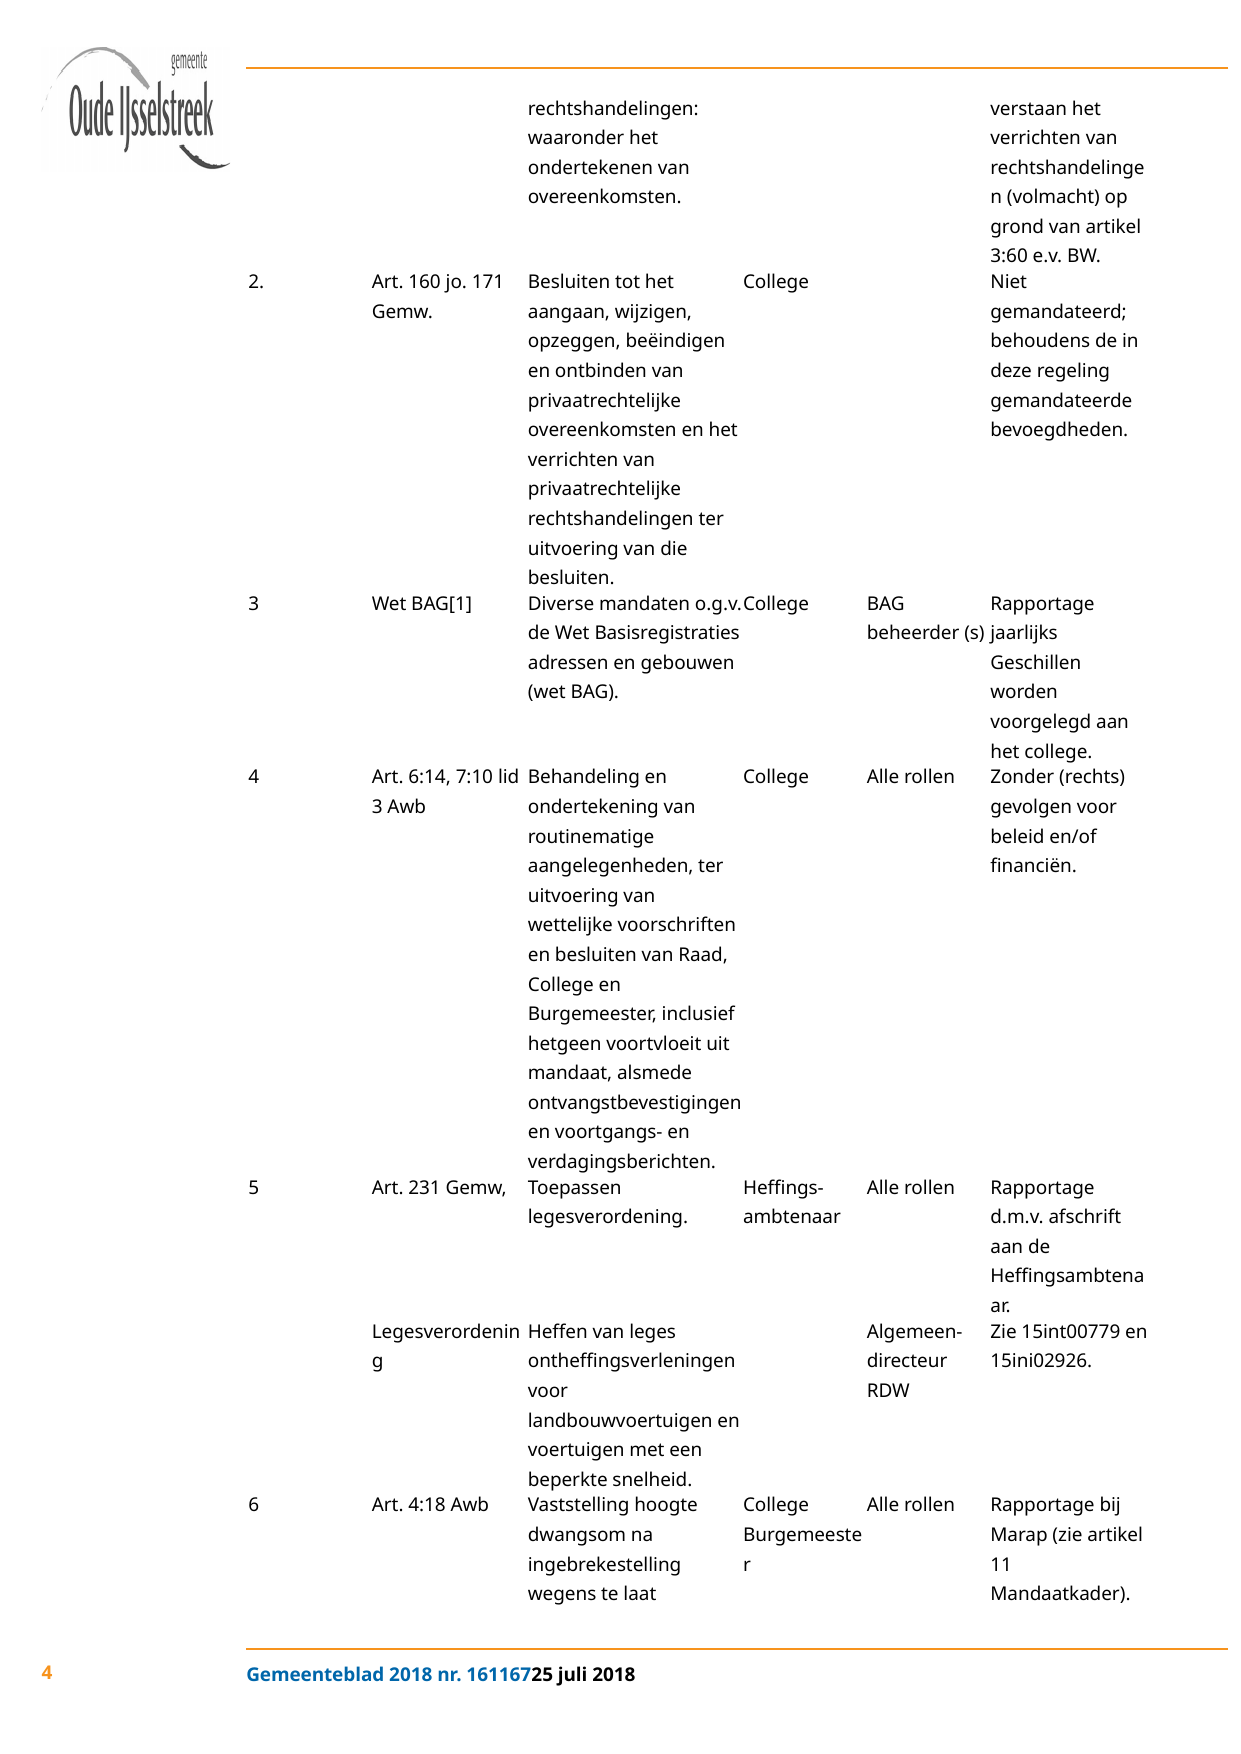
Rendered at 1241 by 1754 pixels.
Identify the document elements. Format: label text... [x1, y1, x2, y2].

table_cell Vaststelling hoogte dwangsom na ingebrekestelling wegens te laat [528, 1492, 743, 1606]
table_cell Alle rollen [867, 1174, 990, 1318]
table_cell [867, 95, 990, 268]
table_cell Besluiten tot het aangaan, wijzigen, opzeggen, beëindigen en ontbinden van privaatrechtelijke overeenkomsten en het verrichten van privaatrechtelijke rechtshandelingen ter uitvoering van die besluiten. [528, 269, 743, 590]
table_cell Art. 4:18 Awb [372, 1492, 528, 1606]
picture [41, 47, 231, 172]
table_cell [867, 269, 990, 590]
table_cell Rapportage jaarlijks Geschillen worden voorgelegd aan het college. [990, 590, 1152, 764]
table_cell 2. [248, 269, 372, 590]
table_cell verstaan het verrichten van rechtshandelingen (volmacht) op grond van artikel 3:60 e.v. BW. [990, 95, 1152, 268]
table_cell [248, 1318, 372, 1492]
table_cell Wet BAG[1] [372, 590, 528, 764]
table_cell Zonder (rechts) gevolgen voor beleid en/of financiën. [990, 764, 1152, 1174]
table_cell Niet gemandateerd; behoudens de in deze regeling gemandateerde bevoegdheden. [990, 269, 1152, 590]
table_cell College [743, 269, 867, 590]
table_cell Heffen van leges ontheffingsverleningen voor landbouwvoertuigen en voertuigen met een beperkte snelheid. [528, 1318, 743, 1492]
table_cell Zie 15int00779 en 15ini02926. [990, 1318, 1152, 1492]
table_cell Behandeling en ondertekening van routinematige aangelegenheden, ter uitvoering van wettelijke voorschriften en besluiten van Raad, College en Burgemeester, inclusief hetgeen voortvloeit uit mandaat, alsmede ontvangstbevestigingen en voortgangs- en verdagingsberichten. [528, 764, 743, 1174]
table_cell Rapportage d.m.v. afschrift aan de Heffingsambtenaar. [990, 1174, 1152, 1318]
table_cell Art. 231 Gemw, [372, 1174, 528, 1318]
table_cell Algemeen- directeur RDW [867, 1318, 990, 1492]
table_cell Rapportage bij Marap (zie artikel 11 Mandaatkader). [990, 1492, 1152, 1606]
table_cell College [743, 590, 867, 764]
table_cell BAG beheerder (s) [867, 590, 990, 764]
table_cell Art. 6:14, 7:10 lid 3 Awb [372, 764, 528, 1174]
table_cell Heffings-ambtenaar [743, 1174, 867, 1318]
table_cell 5 [248, 1174, 372, 1318]
table_cell [372, 95, 528, 268]
table_cell Diverse mandaten o.g.v. de Wet Basisregistraties adressen en gebouwen (wet BAG). [528, 590, 743, 764]
table_cell 3 [248, 590, 372, 764]
table_cell 4 [248, 764, 372, 1174]
table_cell [248, 95, 372, 268]
table_cell Alle rollen [867, 1492, 990, 1606]
table_cell Legesverordening [372, 1318, 528, 1492]
table_cell [743, 1318, 867, 1492]
table_cell Toepassen legesverordening. [528, 1174, 743, 1318]
table_cell College Burgemeester [743, 1492, 867, 1606]
table_cell Art. 160 jo. 171 Gemw. [372, 269, 528, 590]
table_cell 6 [248, 1492, 372, 1606]
table_cell College [743, 764, 867, 1174]
table_cell Alle rollen [867, 764, 990, 1174]
table_cell [743, 95, 867, 268]
table_cell rechtshandelingen: waaronder het ondertekenen van overeenkomsten. [528, 95, 743, 268]
